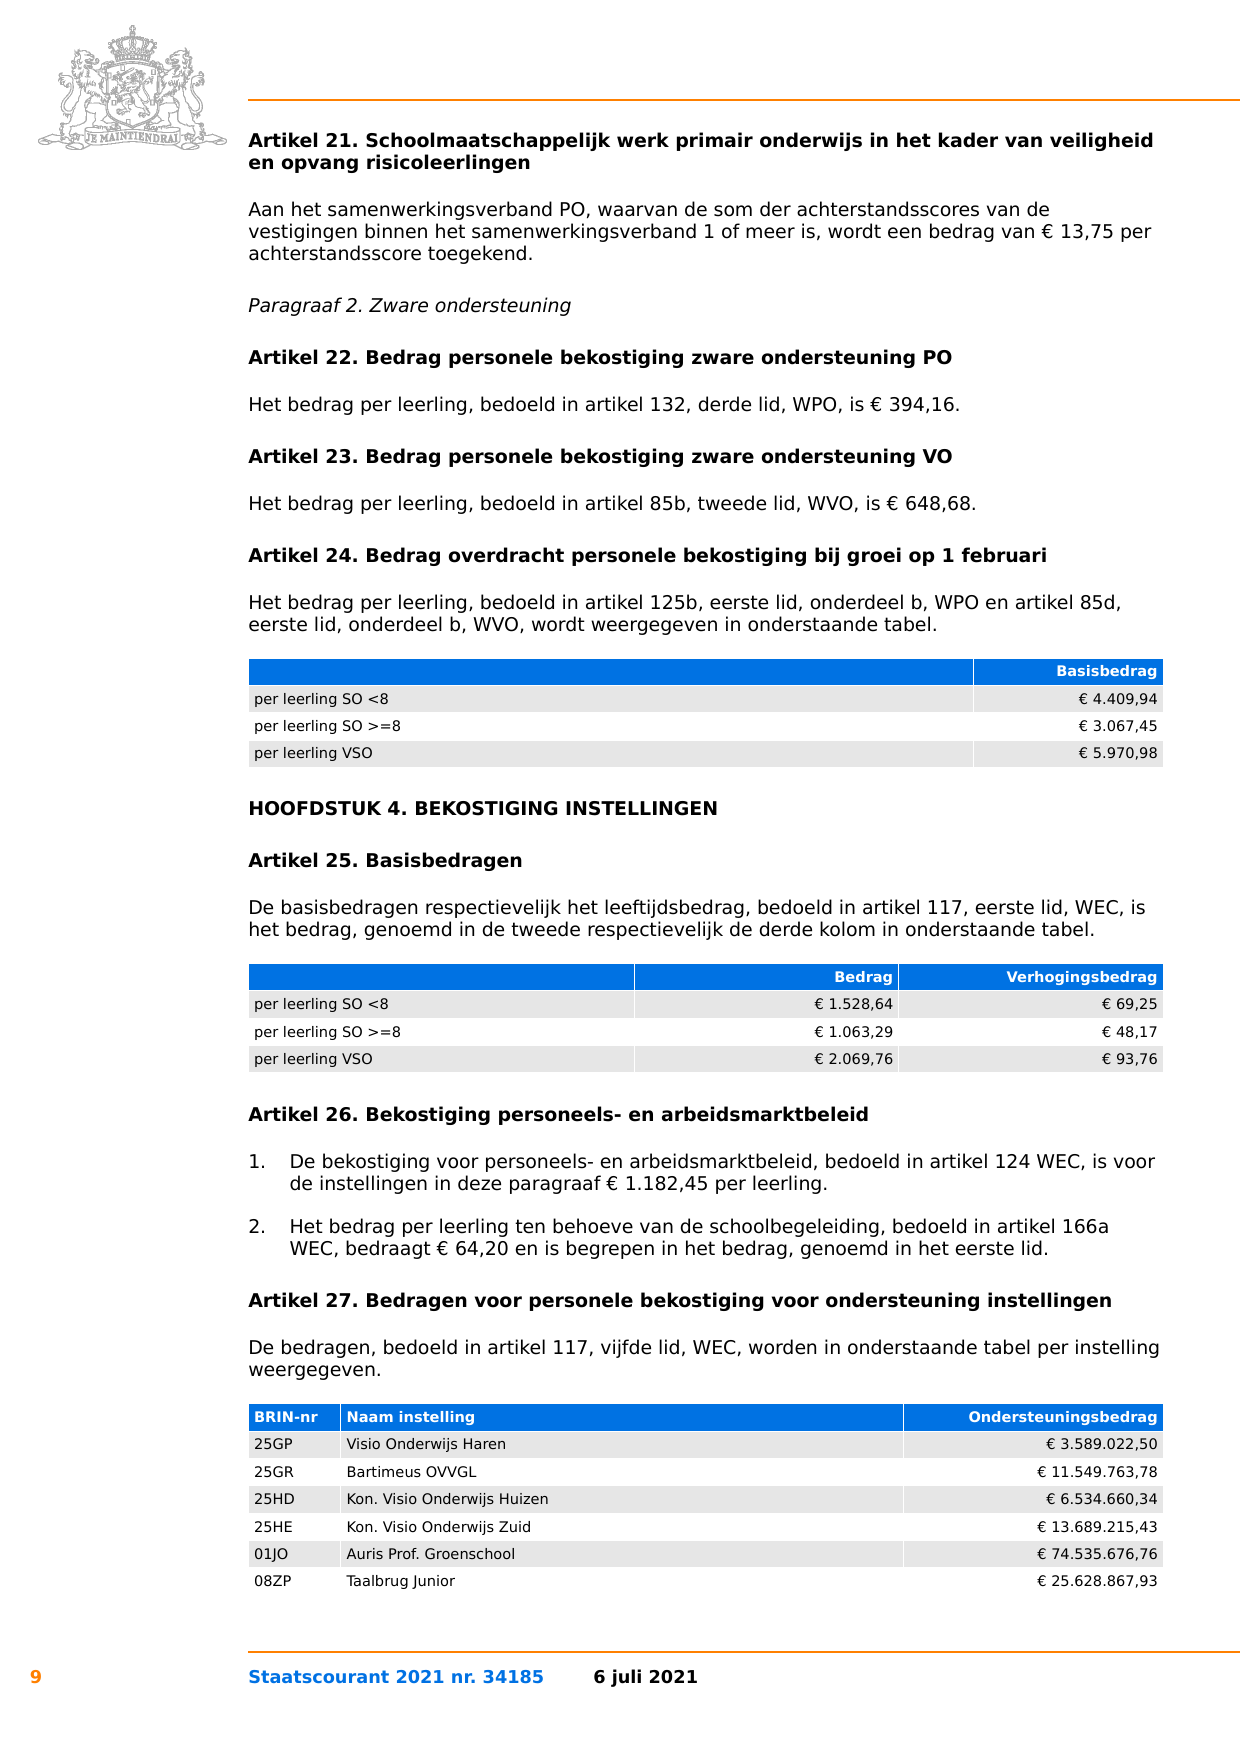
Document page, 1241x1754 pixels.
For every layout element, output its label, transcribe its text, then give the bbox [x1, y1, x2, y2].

subtitle Artikel 24. Bedrag overdracht personele bekostiging bij groei op 1 februari [248, 545, 1163, 567]
table_cell Taalbrug Junior [341, 1569, 903, 1595]
table_header BRIN-nr [249, 1404, 340, 1431]
subtitle Artikel 26. Bekostiging personeels- en arbeidsmarktbeleid [248, 1103, 1163, 1126]
table_cell Kon. Visio Onderwijs Zuid [341, 1514, 903, 1540]
subtitle Paragraaf 2. Zware ondersteuning [248, 295, 1163, 317]
table_cell Auris Prof. Groenschool [341, 1541, 903, 1567]
picture [38, 25, 227, 150]
table_cell € 48,17 [899, 1019, 1163, 1045]
table_cell € 3.589.022,50 [904, 1432, 1163, 1458]
subtitle Artikel 25. Basisbedragen [248, 850, 1163, 872]
table_cell € 2.069,76 [635, 1046, 898, 1072]
table_cell 25GR [249, 1459, 340, 1485]
table_header Verhogingsbedrag [899, 964, 1163, 990]
subtitle Artikel 27. Bedragen voor personele bekostiging voor ondersteuning instellingen [248, 1290, 1163, 1312]
table_cell € 93,76 [899, 1046, 1163, 1072]
table_cell Bartimeus OVVGL [341, 1459, 903, 1485]
table_cell per leerling VSO [249, 1046, 634, 1072]
table_cell Kon. Visio Onderwijs Huizen [341, 1486, 903, 1513]
text Het bedrag per leerling, bedoeld in artikel 125b, eerste lid, onderdeel b, WPO en artikel 85d, eerste lid, onderdeel b, WVO, wordt weergegeven in onderstaande tabel. [248, 592, 1163, 636]
table_cell € 11.549.763,78 [904, 1459, 1163, 1485]
table_cell 08ZP [249, 1569, 340, 1595]
table_header [249, 964, 634, 990]
table_cell € 6.534.660,34 [904, 1486, 1163, 1513]
table_cell 01JO [249, 1541, 340, 1567]
subtitle Artikel 22. Bedrag personele bekostiging zware ondersteuning PO [248, 347, 1163, 369]
text 1. De bekostiging voor personeels- en arbeidsmarktbeleid, bedoeld in artikel 124 WEC, is voor de instellingen in deze paragraaf € 1.182,45 per leerling. [248, 1151, 1163, 1194]
table_cell € 4.409,94 [974, 686, 1163, 712]
table_cell € 5.970,98 [974, 741, 1163, 767]
table_cell per leerling SO <8 [249, 686, 973, 712]
table_header [249, 659, 973, 685]
table_cell Visio Onderwijs Haren [341, 1432, 903, 1458]
table_cell € 74.535.676,76 [904, 1541, 1163, 1567]
text Het bedrag per leerling, bedoeld in artikel 85b, tweede lid, WVO, is € 648,68. [248, 493, 1163, 515]
subtitle Artikel 21. Schoolmaatschappelijk werk primair onderwijs in het kader van veiligheid en opvang risicoleerlingen [248, 130, 1163, 174]
table_cell 25GP [249, 1432, 340, 1458]
table_header Ondersteuningsbedrag [904, 1404, 1163, 1431]
table_cell 25HE [249, 1514, 340, 1540]
table_header Basisbedrag [974, 659, 1163, 685]
text De basisbedragen respectievelijk het leeftijdsbedrag, bedoeld in artikel 117, eerste lid, WEC, is het bedrag, genoemd in de tweede respectievelijk de derde kolom in onderstaande tabel. [248, 897, 1163, 941]
table_cell € 25.628.867,93 [904, 1569, 1163, 1595]
table_cell 25HD [249, 1486, 340, 1513]
text 2. Het bedrag per leerling ten behoeve van de schoolbegeleiding, bedoeld in artikel 166a WEC, bedraagt € 64,20 en is begrepen in het bedrag, genoemd in het eerste lid. [248, 1216, 1163, 1260]
table_cell per leerling SO >=8 [249, 1019, 634, 1045]
table_cell per leerling SO >=8 [249, 713, 973, 740]
text Het bedrag per leerling, bedoeld in artikel 132, derde lid, WPO, is € 394,16. [248, 394, 1163, 416]
text De bedragen, bedoeld in artikel 117, vijfde lid, WEC, worden in onderstaande tabel per instelling weergegeven. [248, 1337, 1163, 1381]
table_cell € 13.689.215,43 [904, 1514, 1163, 1540]
table_cell € 1.528,64 [635, 991, 898, 1018]
table_cell € 3.067,45 [974, 713, 1163, 740]
text Aan het samenwerkingsverband PO, waarvan de som der achterstandsscores van de vestigingen binnen het samenwerkingsverband 1 of meer is, wordt een bedrag van € 13,75 per achterstandsscore toegekend. [248, 199, 1163, 265]
table_cell per leerling SO <8 [249, 991, 634, 1018]
table_cell € 69,25 [899, 991, 1163, 1018]
table_cell per leerling VSO [249, 741, 973, 767]
subtitle Artikel 23. Bedrag personele bekostiging zware ondersteuning VO [248, 446, 1163, 468]
table_header Naam instelling [341, 1404, 903, 1431]
subtitle HOOFDSTUK 4. BEKOSTIGING INSTELLINGEN [248, 798, 1163, 820]
table_cell € 1.063,29 [635, 1019, 898, 1045]
table_header Bedrag [635, 964, 898, 990]
